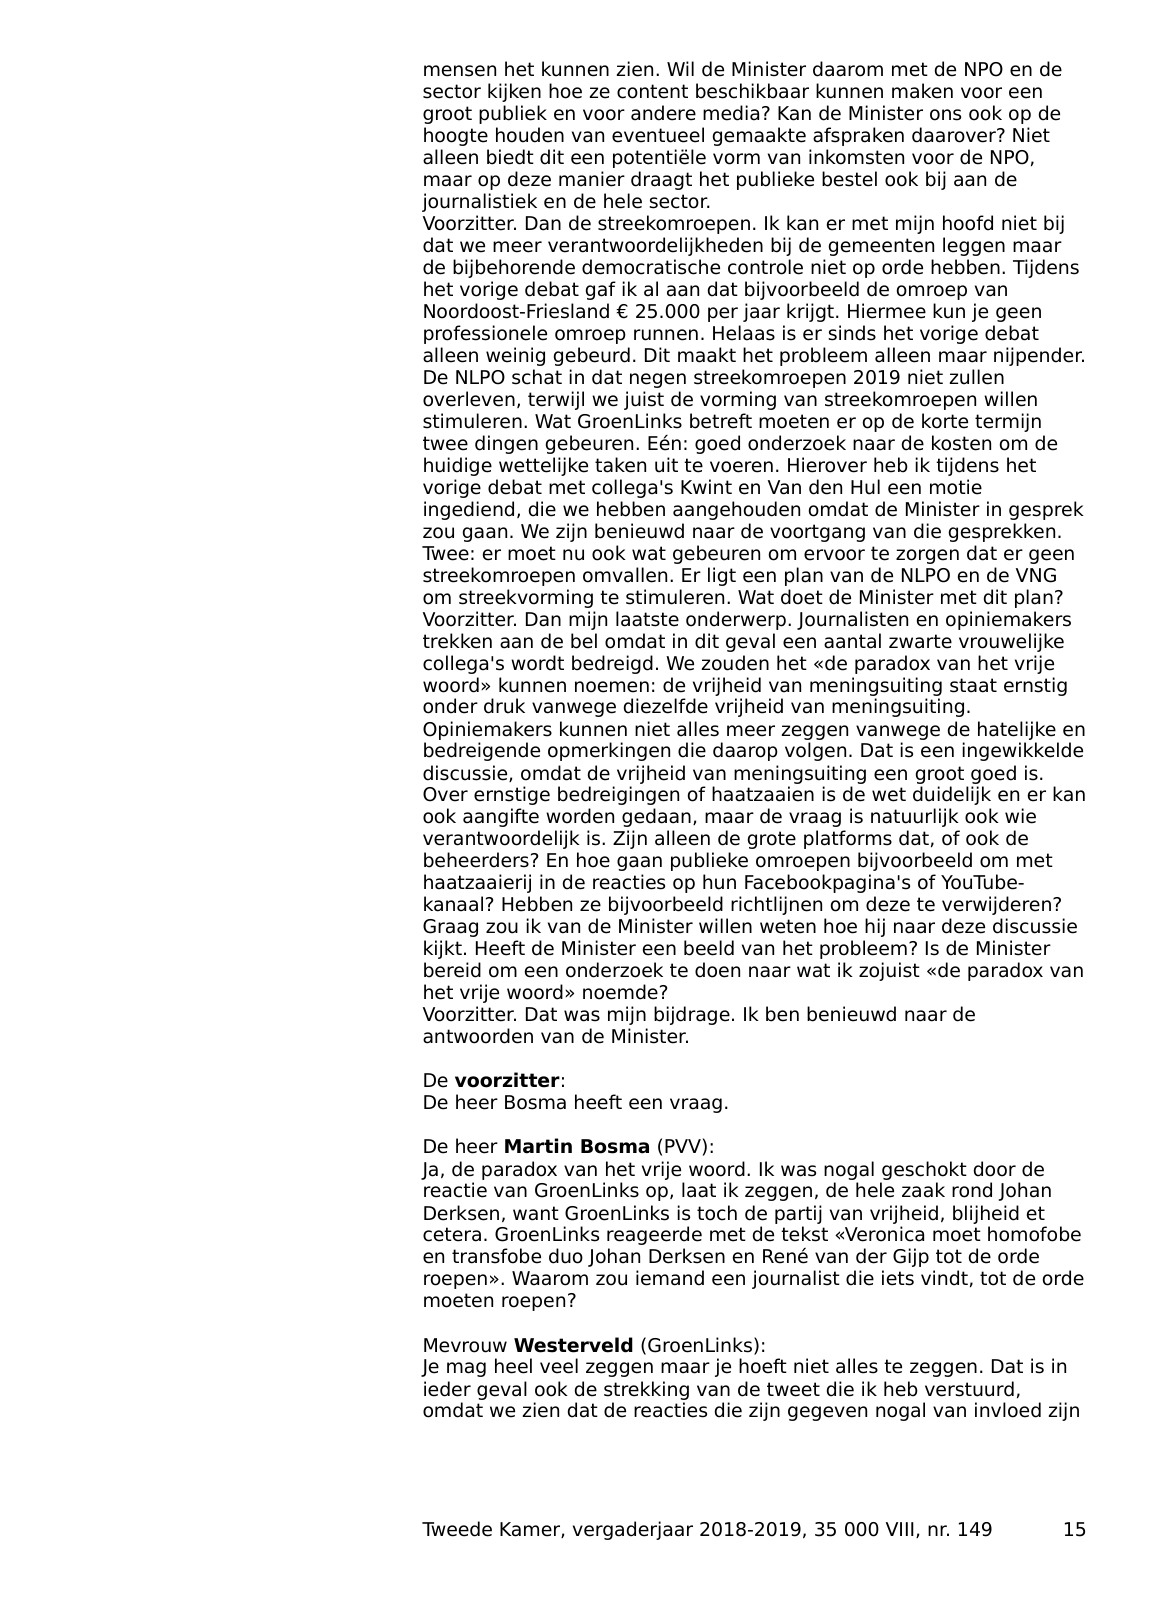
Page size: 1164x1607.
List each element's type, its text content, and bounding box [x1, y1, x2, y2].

text De heer Bosma heeft een vraag. [422, 1092, 1087, 1114]
text Ja, de paradox van het vrije woord. Ik was nogal geschokt door de reactie van GroenLinks op, laat ik zeggen, de hele zaak rond Johan Derksen, want GroenLinks is toch de partij van vrijheid, blijheid et cetera. GroenLinks reageerde met de tekst «Veronica moet homofobe en transfobe duo Johan Derksen en René van der Gijp tot de orde roepen». Waarom zou iemand een journalist die iets vindt, tot de orde moeten roepen? [422, 1158, 1087, 1312]
text Je mag heel veel zeggen maar je hoeft niet alles te zeggen. Dat is in ieder geval ook de strekking van de tweet die ik heb verstuurd, omdat we zien dat de reacties die zijn gegeven nogal van invloed zijn [422, 1356, 1087, 1422]
text De voorzitter: [422, 1070, 1087, 1092]
text Voorzitter. Dat was mijn bijdrage. Ik ben benieuwd naar de antwoorden van de Minister. [422, 1004, 1087, 1048]
text mensen het kunnen zien. Wil de Minister daarom met de NPO en de sector kijken hoe ze content beschikbaar kunnen maken voor een groot publiek en voor andere media? Kan de Minister ons ook op de hoogte houden van eventueel gemaakte afspraken daarover? Niet alleen biedt dit een potentiële vorm van inkomsten voor de NPO, maar op deze manier draagt het publieke bestel ook bij aan de journalistiek en de hele sector. [422, 59, 1087, 213]
text Voorzitter. Dan mijn laatste onderwerp. Journalisten en opiniemakers trekken aan de bel omdat in dit geval een aantal zwarte vrouwelijke collega's wordt bedreigd. We zouden het «de paradox van het vrije woord» kunnen noemen: de vrijheid van meningsuiting staat ernstig onder druk vanwege diezelfde vrijheid van meningsuiting. Opiniemakers kunnen niet alles meer zeggen vanwege de hatelijke en bedreigende opmerkingen die daarop volgen. Dat is een ingewikkelde discussie, omdat de vrijheid van meningsuiting een groot goed is. Over ernstige bedreigingen of haatzaaien is de wet duidelijk en er kan ook aangifte worden gedaan, maar de vraag is natuurlijk ook wie verantwoordelijk is. Zijn alleen de grote platforms dat, of ook de beheerders? En hoe gaan publieke omroepen bijvoorbeeld om met haatzaaierij in de reacties op hun Facebookpagina's of YouTube-kanaal? Hebben ze bijvoorbeeld richtlijnen om deze te verwijderen? Graag zou ik van de Minister willen weten hoe hij naar deze discussie kijkt. Heeft de Minister een beeld van het probleem? Is de Minister bereid om een onderzoek te doen naar wat ik zojuist «de paradox van het vrije woord» noemde? [422, 608, 1087, 1004]
text De heer Martin Bosma (PVV): [422, 1136, 1087, 1158]
text Voorzitter. Dan de streekomroepen. Ik kan er met mijn hoofd niet bij dat we meer verantwoordelijkheden bij de gemeenten leggen maar de bijbehorende democratische controle niet op orde hebben. Tijdens het vorige debat gaf ik al aan dat bijvoorbeeld de omroep van Noordoost-Friesland € 25.000 per jaar krijgt. Hiermee kun je geen professionele omroep runnen. Helaas is er sinds het vorige debat alleen weinig gebeurd. Dit maakt het probleem alleen maar nijpender. De NLPO schat in dat negen streekomroepen 2019 niet zullen overleven, terwijl we juist de vorming van streekomroepen willen stimuleren. Wat GroenLinks betreft moeten er op de korte termijn twee dingen gebeuren. Eén: goed onderzoek naar de kosten om de huidige wettelijke taken uit te voeren. Hierover heb ik tijdens het vorige debat met collega's Kwint en Van den Hul een motie ingediend, die we hebben aangehouden omdat de Minister in gesprek zou gaan. We zijn benieuwd naar de voortgang van die gesprekken. Twee: er moet nu ook wat gebeuren om ervoor te zorgen dat er geen streekomroepen omvallen. Er ligt een plan van de NLPO en de VNG om streekvorming te stimuleren. Wat doet de Minister met dit plan? [422, 213, 1087, 608]
text Mevrouw Westerveld (GroenLinks): [422, 1334, 1087, 1356]
